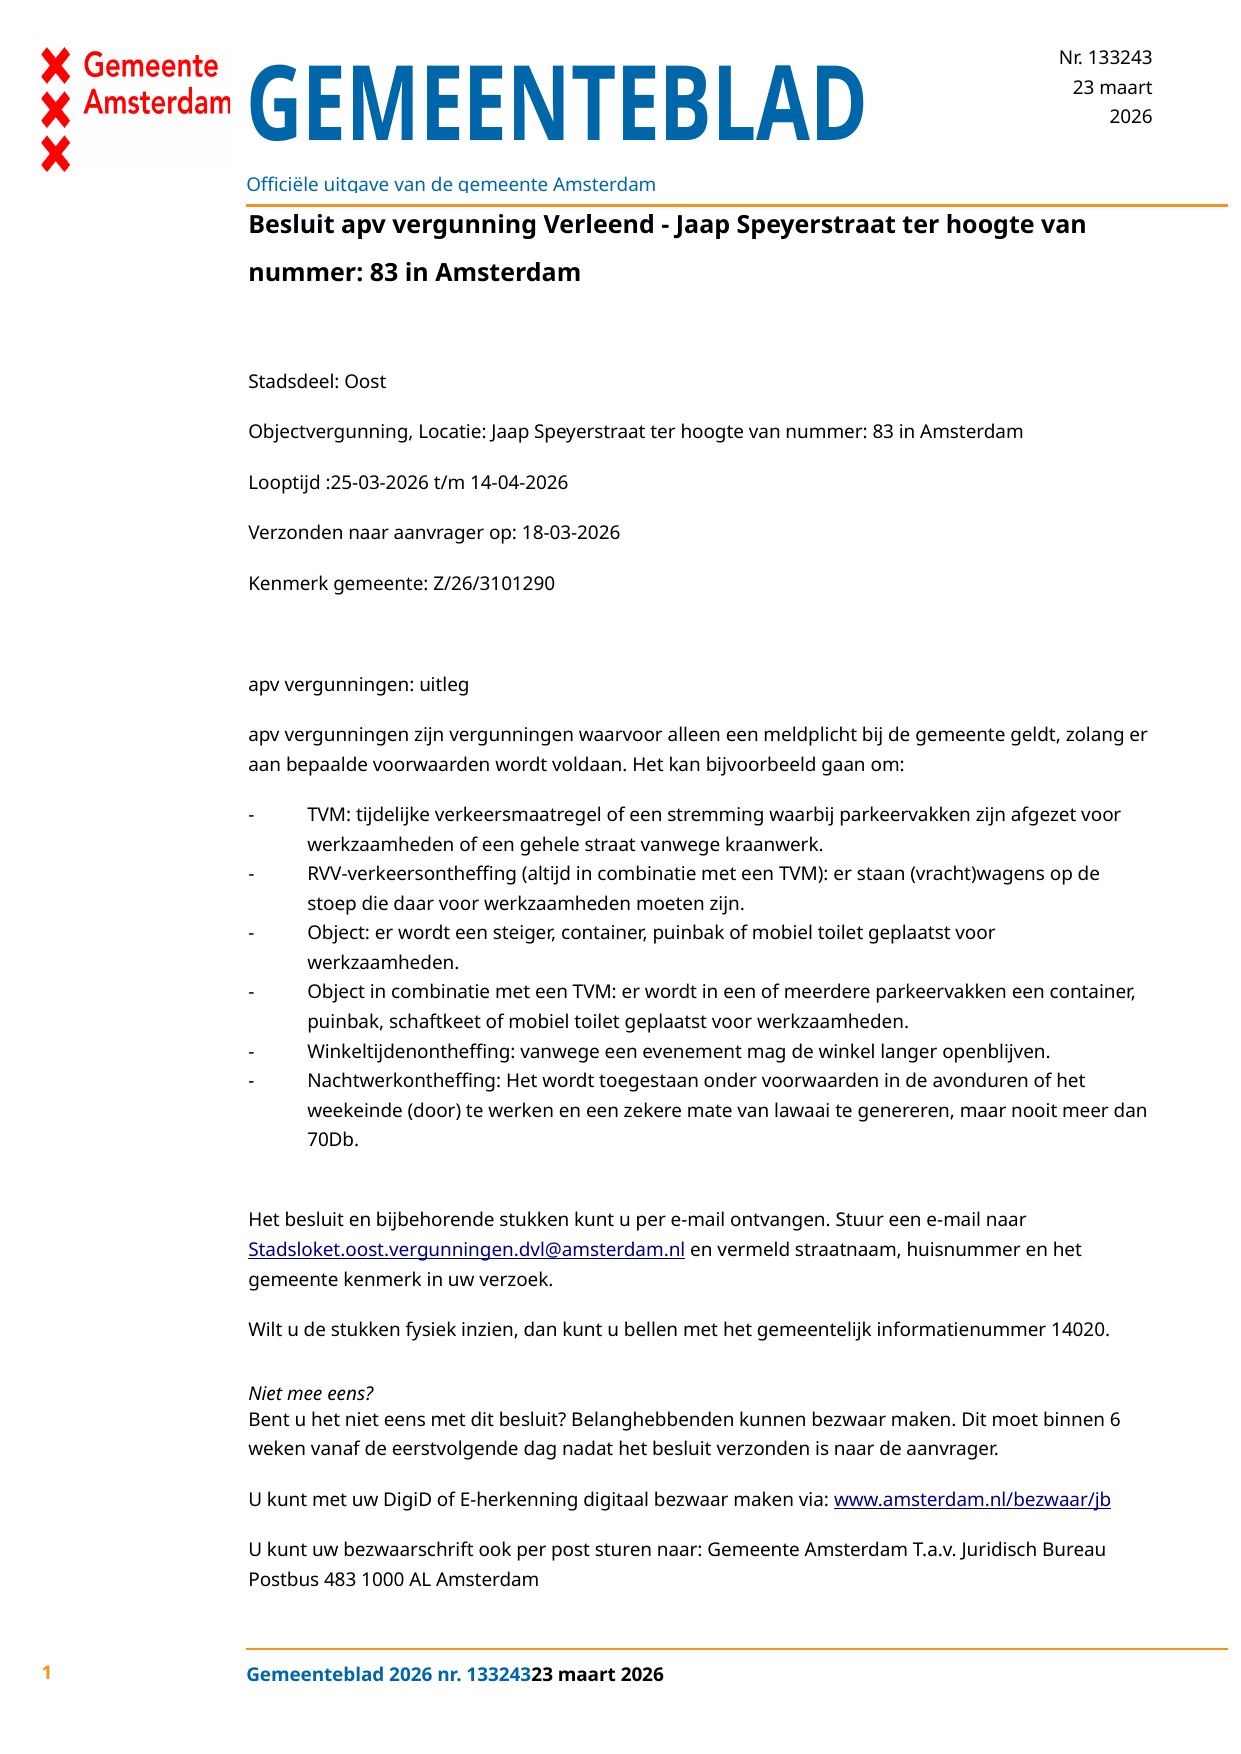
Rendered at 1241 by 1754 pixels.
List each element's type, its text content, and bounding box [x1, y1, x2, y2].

picture [41, 47, 231, 172]
text apv vergunningen: uitleg [248, 671, 1152, 697]
text Niet mee eens? [248, 1380, 1152, 1406]
list Nachtwerkontheffing: Het wordt toegestaan onder voorwaarden in de avonduren of het weekeinde (door) te werken en een zekere mate van lawaai te genereren, maar nooit meer dan 70Db. [248, 1067, 1152, 1152]
list Winkeltijdenontheffing: vanwege een evenement mag de winkel langer openblijven. [248, 1038, 1152, 1064]
list TVM: tijdelijke verkeersmaatregel of een stremming waarbij parkeervakken zijn afgezet voor werkzaamheden of een gehele straat vanwege kraanwerk. [248, 801, 1152, 857]
list Object in combinatie met een TVM: er wordt in een of meerdere parkeervakken een container, puinbak, schaftkeet of mobiel toilet geplaatst voor werkzaamheden. [248, 979, 1152, 1034]
text Stadsdeel: Oost [248, 368, 1152, 394]
text Bent u het niet eens met dit besluit? Belanghebbenden kunnen bezwaar maken. Dit moet binnen 6 weken vanaf de eerstvolgende dag nadat het besluit verzonden is naar de aanvrager. [248, 1406, 1152, 1461]
text Looptijd :25-03-2026 t/m 14-04-2026 [248, 469, 1152, 495]
text Wilt u de stukken fysiek inzien, dan kunt u bellen met het gemeentelijk informatienummer 14020. [248, 1316, 1152, 1342]
list Object: er wordt een steiger, container, puinbak of mobiel toilet geplaatst voor werkzaamheden. [248, 919, 1152, 975]
text U kunt met uw DigiD of E-herkenning digitaal bezwaar maken via: www.amsterdam.nl/bezwaar/jb [248, 1486, 1152, 1512]
text Verzonden naar aanvrager op: 18-03-2026 [248, 519, 1152, 545]
text apv vergunningen zijn vergunningen waarvoor alleen een meldplicht bij de gemeente geldt, zolang er aan bepaalde voorwaarden wordt voldaan. Het kan bijvoorbeeld gaan om: [248, 721, 1152, 777]
text U kunt uw bezwaarschrift ook per post sturen naar: Gemeente Amsterdam T.a.v. Juridisch Bureau Postbus 483 1000 AL Amsterdam [248, 1536, 1152, 1592]
list RVV-verkeersontheffing (altijd in combinatie met een TVM): er staan (vracht)wagens op de stoep die daar voor werkzaamheden moeten zijn. [248, 860, 1152, 916]
text Kenmerk gemeente: Z/26/3101290 [248, 570, 1152, 596]
text Besluit apv vergunning Verleend - Jaap Speyerstraat ter hoogte van nummer: 83 in Amsterdam [248, 207, 1152, 288]
text Het besluit en bijbehorende stukken kunt u per e-mail ontvangen. Stuur een e-mail naar Stadsloket.oost.vergunningen.dvl@amsterdam.nl en vermeld straatnaam, huisnummer en het gemeente kenmerk in uw verzoek. [248, 1207, 1152, 1292]
text Objectvergunning, Locatie: Jaap Speyerstraat ter hoogte van nummer: 83 in Amsterdam [248, 419, 1152, 444]
